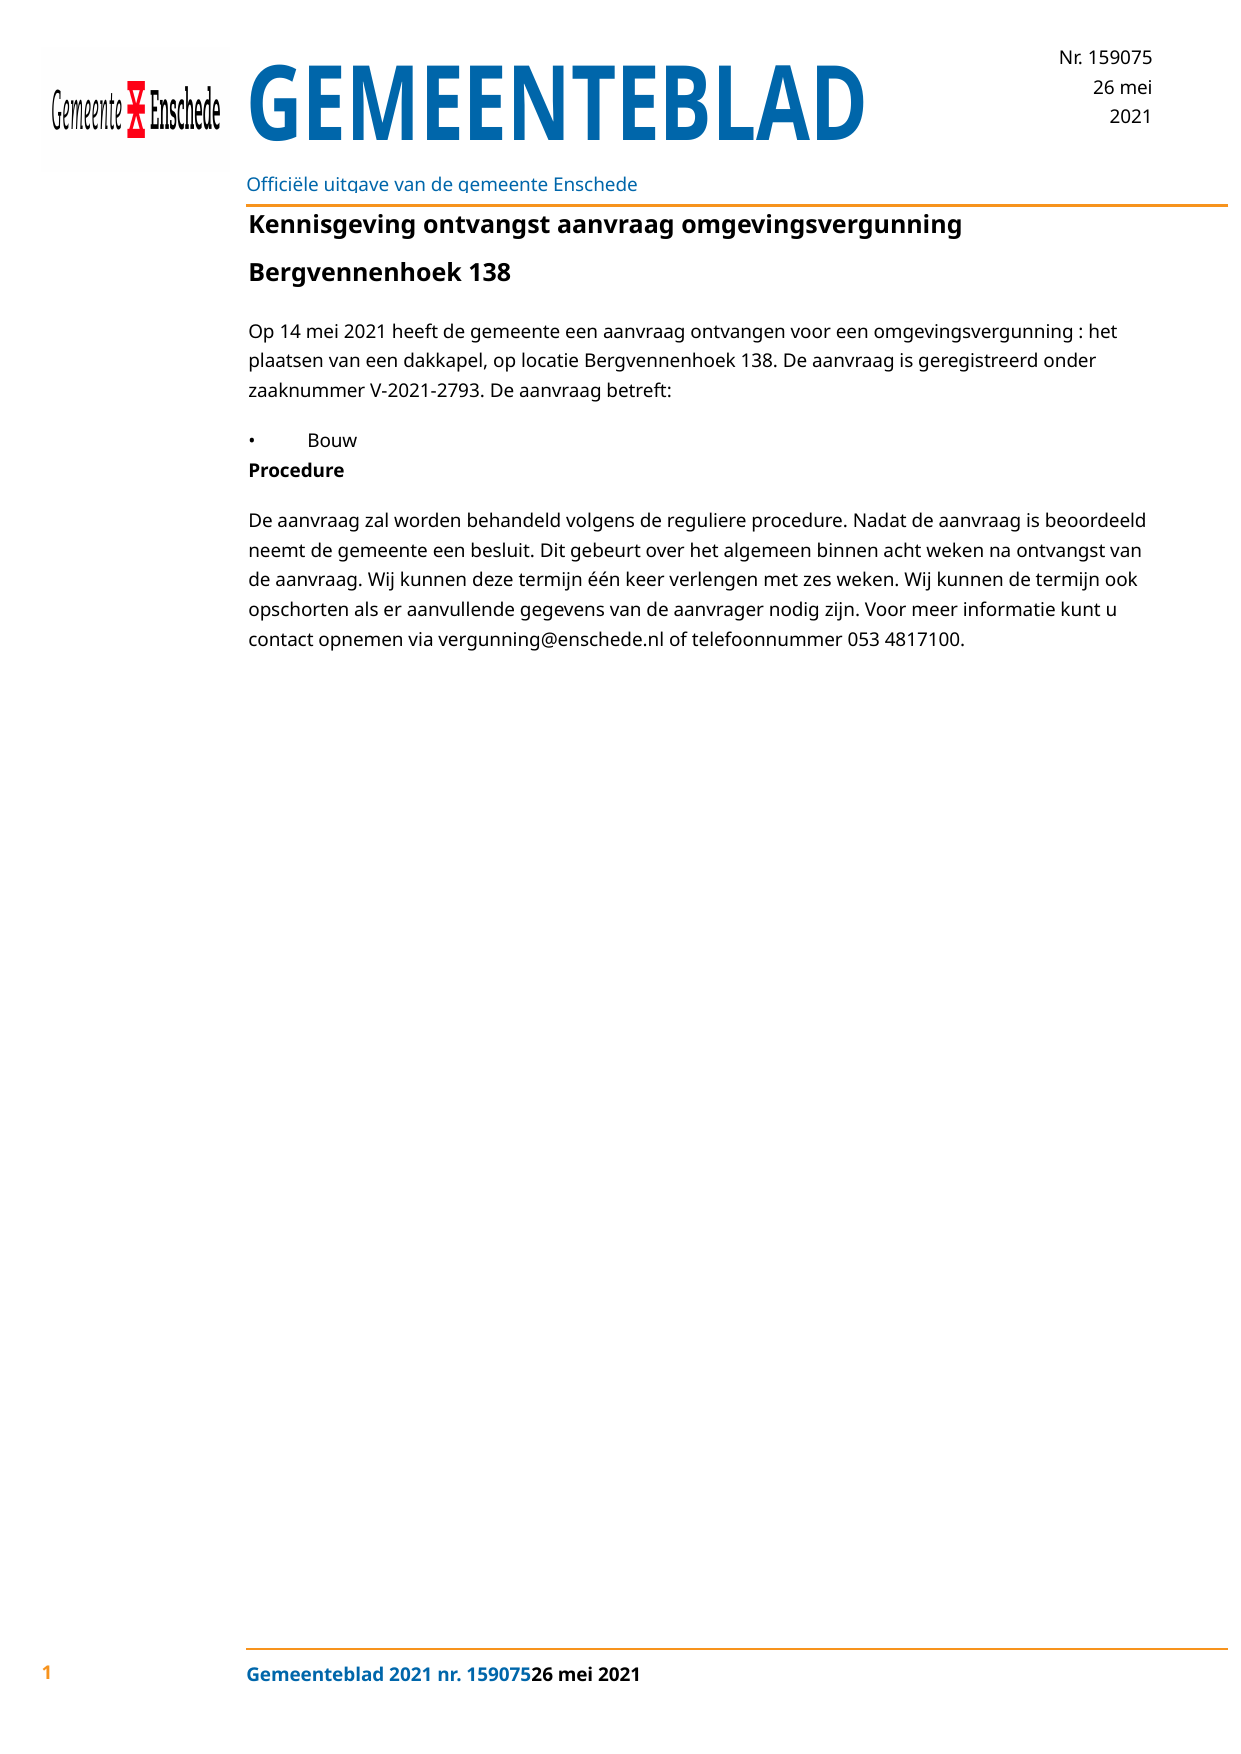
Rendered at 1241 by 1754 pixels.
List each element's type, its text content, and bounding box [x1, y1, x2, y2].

picture [41, 47, 231, 172]
text Kennisgeving ontvangst aanvraag omgevingsvergunning Bergvennenhoek 138 [248, 207, 1152, 288]
list Bouw [248, 427, 1152, 453]
text Procedure [248, 457, 1152, 483]
text Op 14 mei 2021 heeft de gemeente een aanvraag ontvangen voor een omgevingsvergunning : het plaatsen van een dakkapel, op locatie Bergvennenhoek 138. De aanvraag is geregistreerd onder zaaknummer V-2021-2793. De aanvraag betreft: [248, 318, 1152, 403]
text De aanvraag zal worden behandeld volgens de reguliere procedure. Nadat de aanvraag is beoordeeld neemt de gemeente een besluit. Dit gebeurt over het algemeen binnen acht weken na ontvangst van de aanvraag. Wij kunnen deze termijn één keer verlengen met zes weken. Wij kunnen de termijn ook opschorten als er aanvullende gegevens van de aanvrager nodig zijn. Voor meer informatie kunt u contact opnemen via vergunning@enschede.nl of telefoonnummer 053 4817100. [248, 507, 1152, 652]
